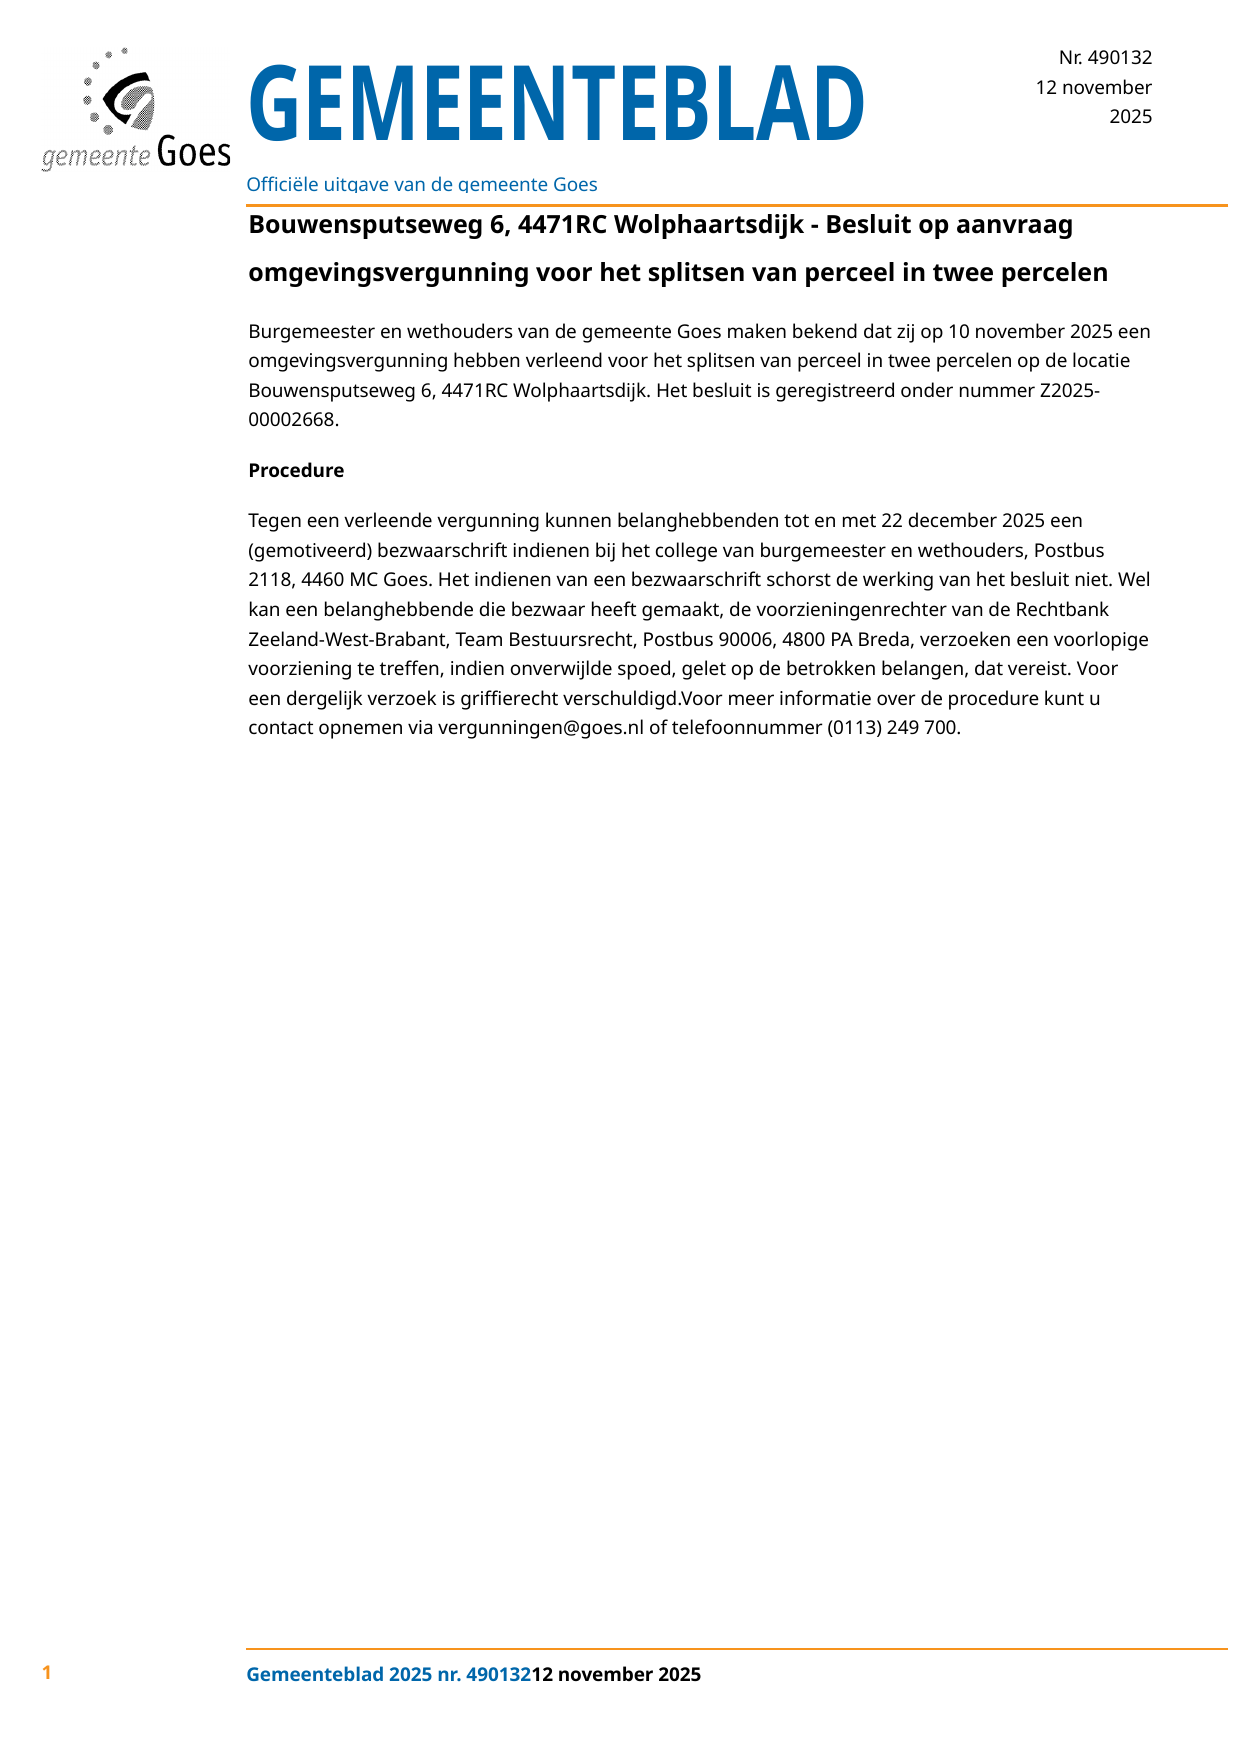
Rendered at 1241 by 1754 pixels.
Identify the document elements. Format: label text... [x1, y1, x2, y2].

picture [41, 47, 231, 172]
text Tegen een verleende vergunning kunnen belanghebbenden tot en met 22 december 2025 een (gemotiveerd) bezwaarschrift indienen bij het college van burgemeester en wethouders, Postbus 2118, 4460 MC Goes. Het indienen van een bezwaarschrift schorst de werking van het besluit niet. Wel kan een belanghebbende die bezwaar heeft gemaakt, de voorzieningenrechter van de Rechtbank Zeeland-West-Brabant, Team Bestuursrecht, Postbus 90006, 4800 PA Breda, verzoeken een voorlopige voorziening te treffen, indien onverwijlde spoed, gelet op de betrokken belangen, dat vereist. Voor een dergelijk verzoek is griffierecht verschuldigd.Voor meer informatie over de procedure kunt u contact opnemen via vergunningen@goes.nl of telefoonnummer (0113) 249 700. [248, 507, 1152, 740]
text Procedure [248, 457, 1152, 483]
text Bouwensputseweg 6, 4471RC Wolphaartsdijk - Besluit op aanvraag omgevingsvergunning voor het splitsen van perceel in twee percelen [248, 207, 1152, 288]
text Burgemeester en wethouders van de gemeente Goes maken bekend dat zij op 10 november 2025 een omgevingsvergunning hebben verleend voor het splitsen van perceel in twee percelen op de locatie Bouwensputseweg 6, 4471RC Wolphaartsdijk. Het besluit is geregistreerd onder nummer Z2025-00002668. [248, 318, 1152, 432]
